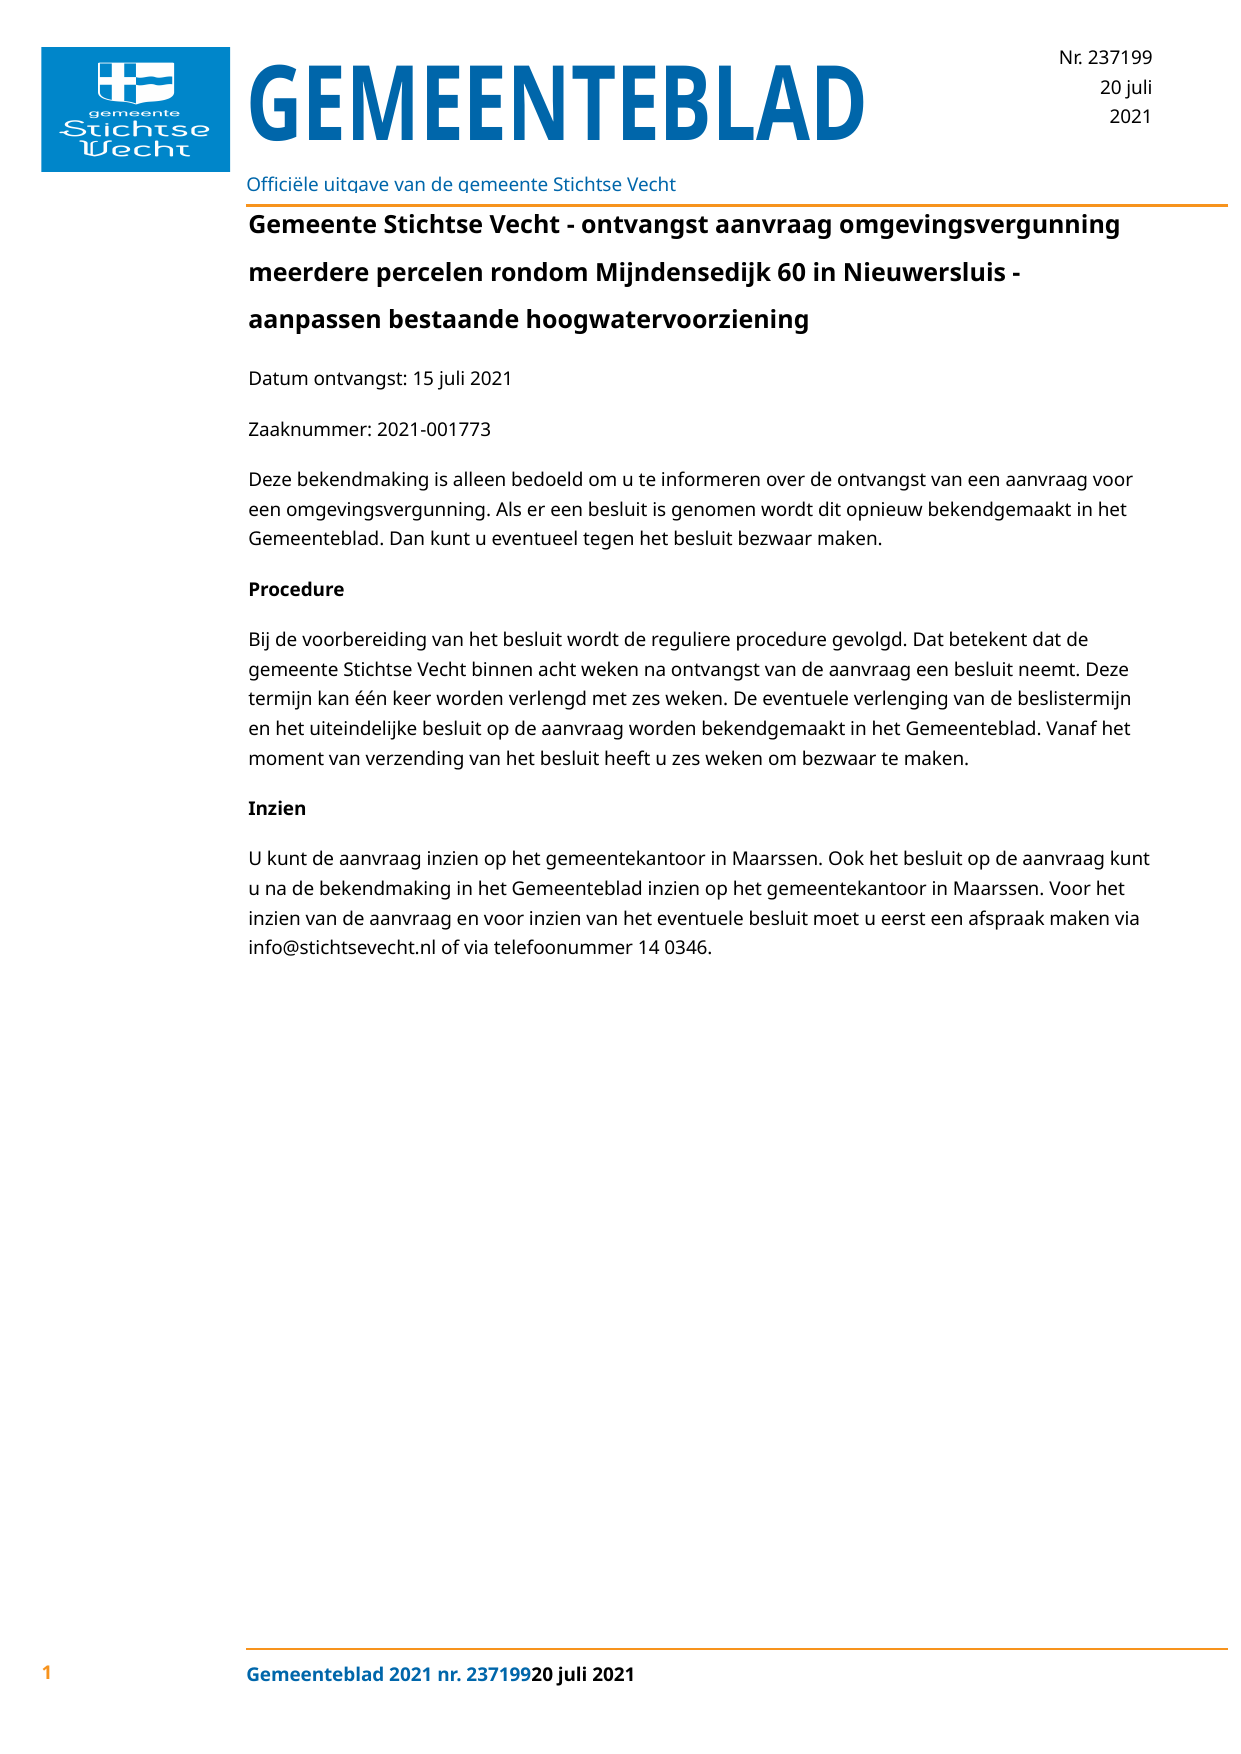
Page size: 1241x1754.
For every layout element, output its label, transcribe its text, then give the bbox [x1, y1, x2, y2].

text Zaaknummer: 2021-001773 [248, 416, 1152, 442]
text Datum ontvangst: 15 juli 2021 [248, 366, 1152, 391]
text Procedure [248, 576, 1152, 602]
text Deze bekendmaking is alleen bedoeld om u te informeren over de ontvangst van een aanvraag voor een omgevingsvergunning. Als er een besluit is genomen wordt dit opnieuw bekendgemaakt in het Gemeenteblad. Dan kunt u eventueel tegen het besluit bezwaar maken. [248, 466, 1152, 551]
picture [99, 63, 135, 101]
text Inzien [248, 795, 1152, 821]
text U kunt de aanvraag inzien op het gemeentekantoor in Maarssen. Ook het besluit op de aanvraag kunt u na de bekendmaking in het Gemeenteblad inzien op het gemeentekantoor in Maarssen. Voor het inzien van de aanvraag en voor inzien van het eventuele besluit moet u eerst een afspraak maken via info@stichtsevecht.nl of via telefoonummer 14 0346. [248, 846, 1152, 960]
picture [137, 63, 174, 103]
text Gemeente Stichtse Vecht - ontvangst aanvraag omgevingsvergunning meerdere percelen rondom Mijndensedijk 60 in Nieuwersluis - aanpassen bestaande hoogwatervoorziening [248, 207, 1152, 336]
text Bij de voorbereiding van het besluit wordt de reguliere procedure gevolgd. Dat betekent dat de gemeente Stichtse Vecht binnen acht weken na ontvangst van de aanvraag een besluit neemt. Deze termijn kan één keer worden verlengd met zes weken. De eventuele verlenging van de beslistermijn en het uiteindelijke besluit op de aanvraag worden bekendgemaakt in het Gemeenteblad. Vanaf het moment van verzending van het besluit heeft u zes weken om bezwaar te maken. [248, 626, 1152, 770]
